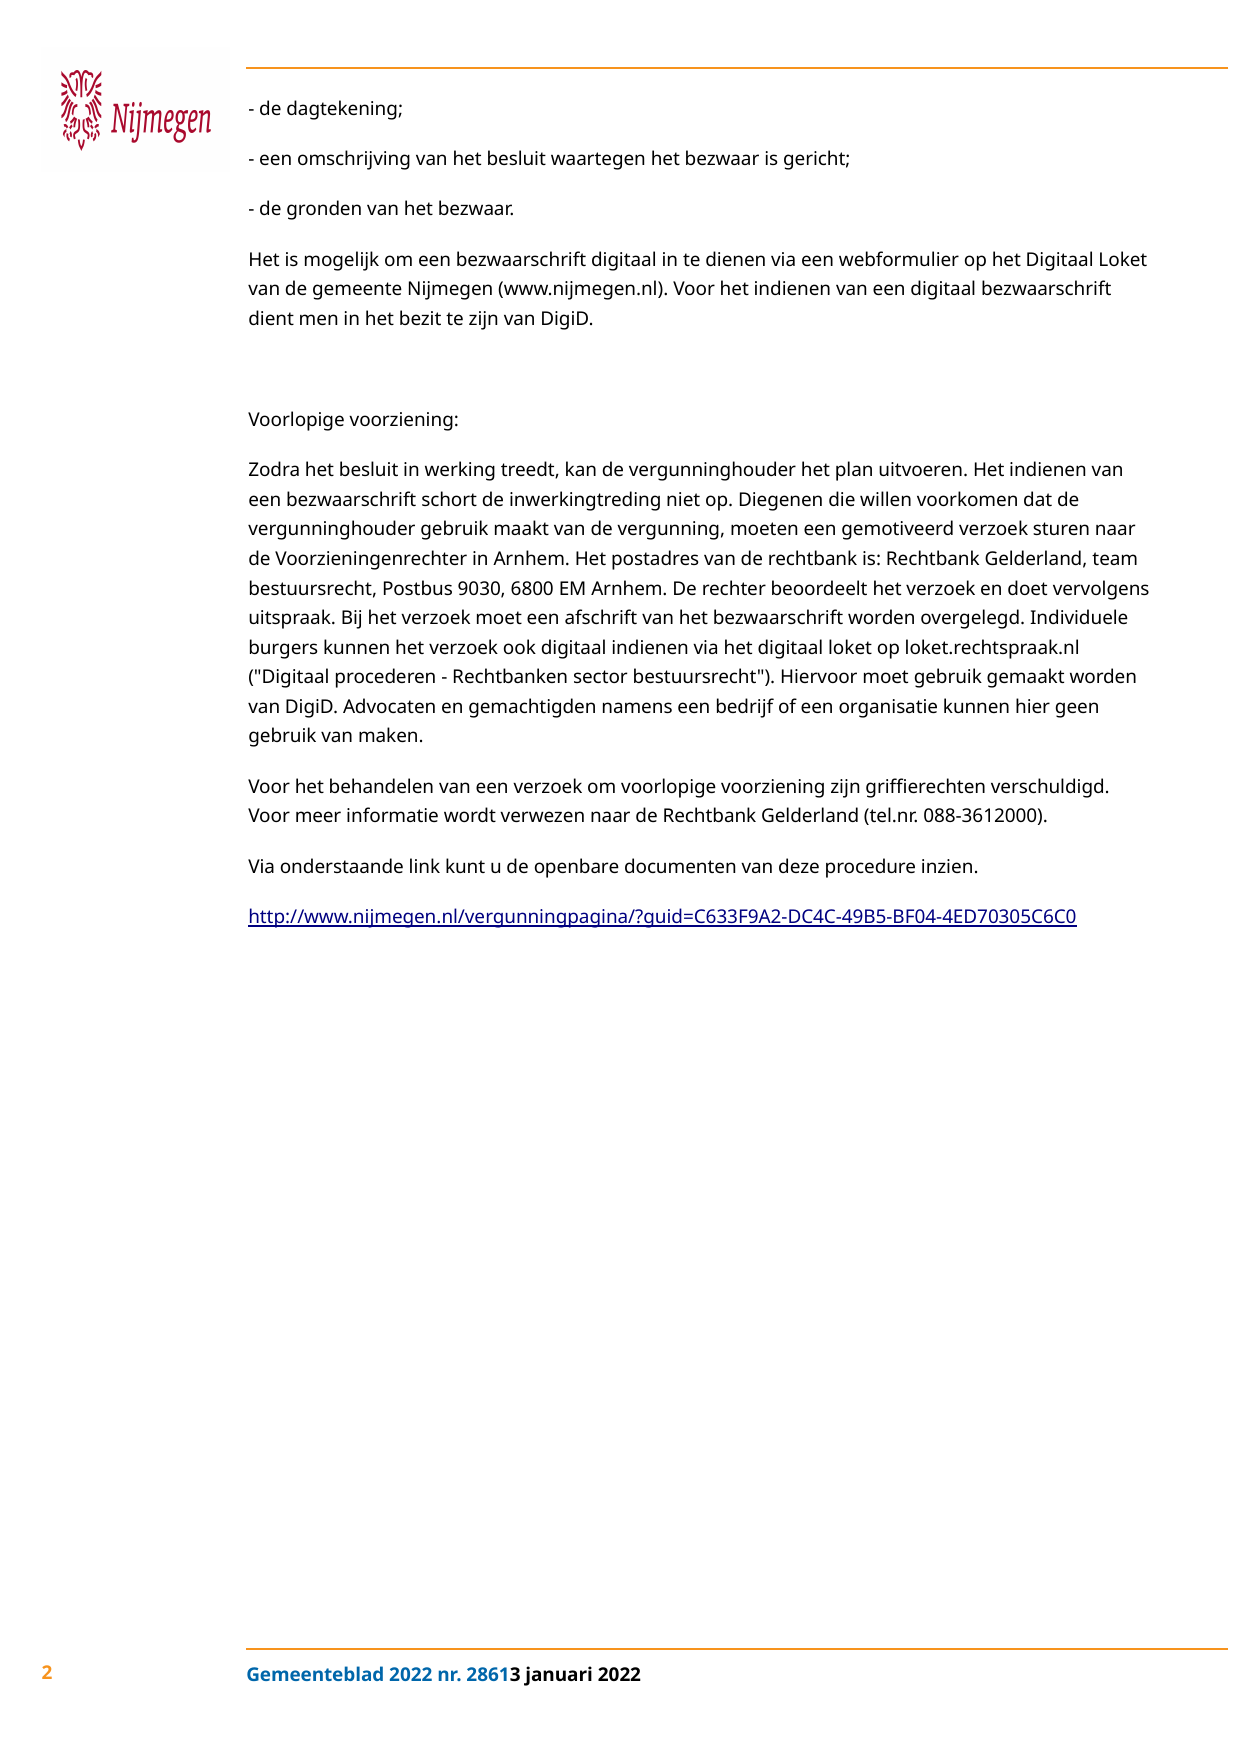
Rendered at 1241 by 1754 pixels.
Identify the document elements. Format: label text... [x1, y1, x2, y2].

text Via onderstaande link kunt u de openbare documenten van deze procedure inzien. [248, 853, 1152, 879]
text Voorlopige voorziening: [248, 406, 1152, 432]
text - een omschrijving van het besluit waartegen het bezwaar is gericht; [248, 145, 1152, 171]
text - de dagtekening; [248, 95, 1152, 121]
picture [41, 47, 231, 172]
text http://www.nijmegen.nl/vergunningpagina/?guid=C633F9A2-DC4C-49B5-BF04-4ED70305C6C0 [248, 903, 1152, 929]
text Het is mogelijk om een bezwaarschrift digitaal in te dienen via een webformulier op het Digitaal Loket van de gemeente Nijmegen (www.nijmegen.nl). Voor het indienen van een digitaal bezwaarschrift dient men in het bezit te zijn van DigiD. [248, 246, 1152, 331]
text - de gronden van het bezwaar. [248, 196, 1152, 221]
text Zodra het besluit in werking treedt, kan de vergunninghouder het plan uitvoeren. Het indienen van een bezwaarschrift schort de inwerkingtreding niet op. Diegenen die willen voorkomen dat de vergunninghouder gebruik maakt van de vergunning, moeten een gemotiveerd verzoek sturen naar de Voorzieningenrechter in Arnhem. Het postadres van de rechtbank is: Rechtbank Gelderland, team bestuursrecht, Postbus 9030, 6800 EM Arnhem. De rechter beoordeelt het verzoek en doet vervolgens uitspraak. Bij het verzoek moet een afschrift van het bezwaarschrift worden overgelegd. Individuele burgers kunnen het verzoek ook digitaal indienen via het digitaal loket op loket.rechtspraak.nl ("Digitaal procederen - Rechtbanken sector bestuursrecht"). Hiervoor moet gebruik gemaakt worden van DigiD. Advocaten en gemachtigden namens een bedrijf of een organisatie kunnen hier geen gebruik van maken. [248, 456, 1152, 748]
text Voor het behandelen van een verzoek om voorlopige voorziening zijn griffierechten verschuldigd. Voor meer informatie wordt verwezen naar de Rechtbank Gelderland (tel.nr. 088-3612000). [248, 773, 1152, 828]
